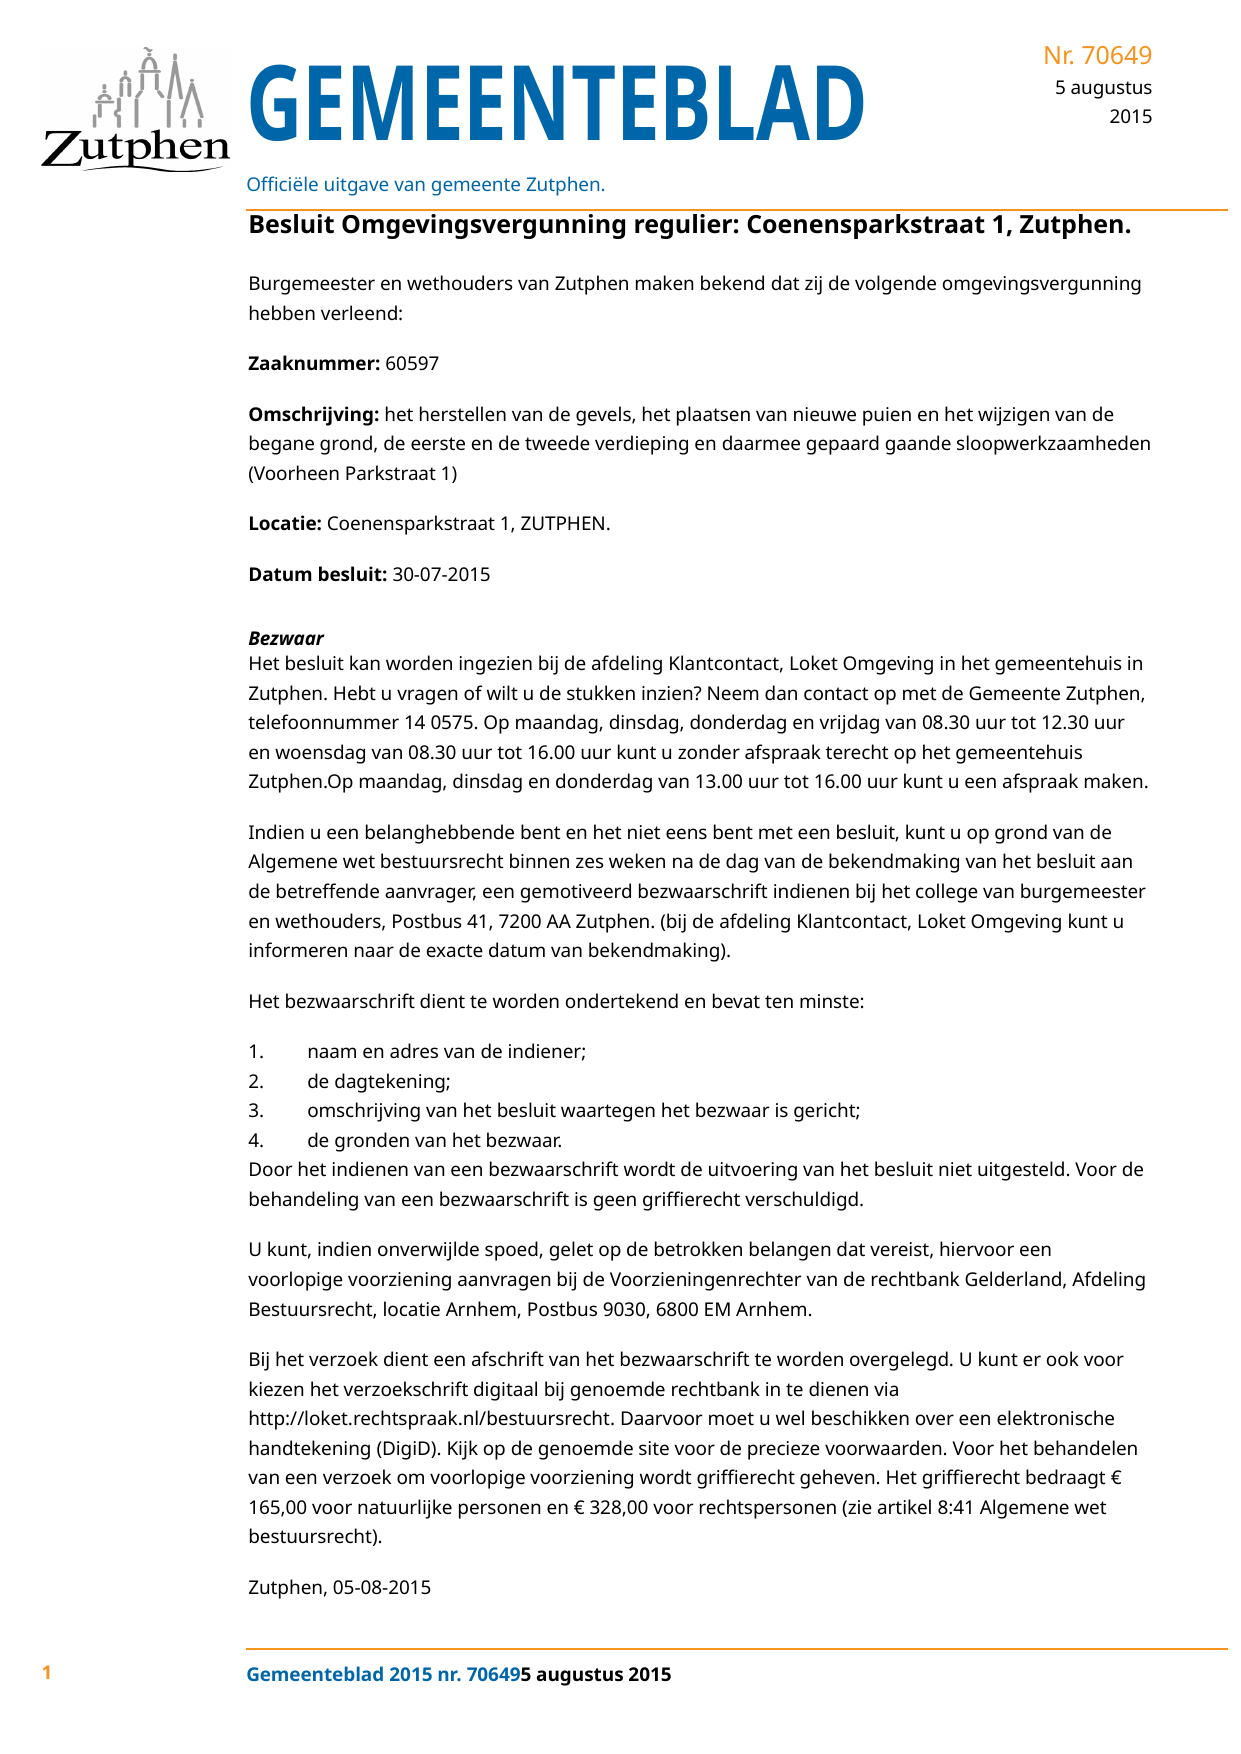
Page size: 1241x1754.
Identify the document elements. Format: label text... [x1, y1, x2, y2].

text Zaaknummer: 60597 [248, 350, 1152, 376]
text Het bezwaarschrift dient te worden ondertekend en bevat ten minste: [248, 988, 1152, 1014]
text U kunt, indien onverwijlde spoed, gelet op de betrokken belangen dat vereist, hiervoor een voorlopige voorziening aanvragen bij de Voorzieningenrechter van de rechtbank Gelderland, Afdeling Bestuursrecht, locatie Arnhem, Postbus 9030, 6800 EM Arnhem. [248, 1237, 1152, 1322]
text Bezwaar [248, 625, 1152, 650]
text Datum besluit: 30-07-2015 [248, 561, 1152, 586]
list de dagtekening; [248, 1068, 1152, 1094]
text Bij het verzoek dient een afschrift van het bezwaarschrift te worden overgelegd. U kunt er ook voor kiezen het verzoekschrift digitaal bij genoemde rechtbank in te dienen via http://loket.rechtspraak.nl/bestuursrecht. Daarvoor moet u wel beschikken over een elektronische handtekening (DigiD). Kijk op de genoemde site voor de precieze voorwaarden. Voor het behandelen van een verzoek om voorlopige voorziening wordt griffierecht geheven. Het griffierecht bedraagt € 165,00 voor natuurlijke personen en € 328,00 voor rechtspersonen (zie artikel 8:41 Algemene wet bestuursrecht). [248, 1346, 1152, 1549]
text Het besluit kan worden ingezien bij de afdeling Klantcontact, Loket Omgeving in het gemeentehuis in Zutphen. Hebt u vragen of wilt u de stukken inzien? Neem dan contact op met de Gemeente Zutphen, telefoonnummer 14 0575. Op maandag, dinsdag, donderdag en vrijdag van 08.30 uur tot 12.30 uur en woensdag van 08.30 uur tot 16.00 uur kunt u zonder afspraak terecht op het gemeentehuis Zutphen.Op maandag, dinsdag en donderdag van 13.00 uur tot 16.00 uur kunt u een afspraak maken. [248, 650, 1152, 794]
list naam en adres van de indiener; [248, 1038, 1152, 1064]
picture [41, 47, 231, 172]
list omschrijving van het besluit waartegen het bezwaar is gericht; [248, 1097, 1152, 1123]
text Zutphen, 05-08-2015 [248, 1574, 1152, 1600]
text Omschrijving: het herstellen van de gevels, het plaatsen van nieuwe puien en het wijzigen van de begane grond, de eerste en de tweede verdieping en daarmee gepaard gaande sloopwerkzaamheden (Voorheen Parkstraat 1) [248, 401, 1152, 486]
text Door het indienen van een bezwaarschrift wordt de uitvoering van het besluit niet uitgesteld. Voor de behandeling van een bezwaarschrift is geen griffierecht verschuldigd. [248, 1157, 1152, 1212]
text Besluit Omgevingsvergunning regulier: Coenensparkstraat 1, Zutphen. [248, 211, 1152, 241]
list de gronden van het bezwaar. [248, 1127, 1152, 1153]
text Locatie: Coenensparkstraat 1, ZUTPHEN. [248, 510, 1152, 536]
text Indien u een belanghebbende bent en het niet eens bent met een besluit, kunt u op grond van de Algemene wet bestuursrecht binnen zes weken na de dag van de bekendmaking van het besluit aan de betreffende aanvrager, een gemotiveerd bezwaarschrift indienen bij het college van burgemeester en wethouders, Postbus 41, 7200 AA Zutphen. (bij de afdeling Klantcontact, Loket Omgeving kunt u informeren naar de exacte datum van bekendmaking). [248, 819, 1152, 963]
text Burgemeester en wethouders van Zutphen maken bekend dat zij de volgende omgevingsvergunning hebben verleend: [248, 270, 1152, 326]
